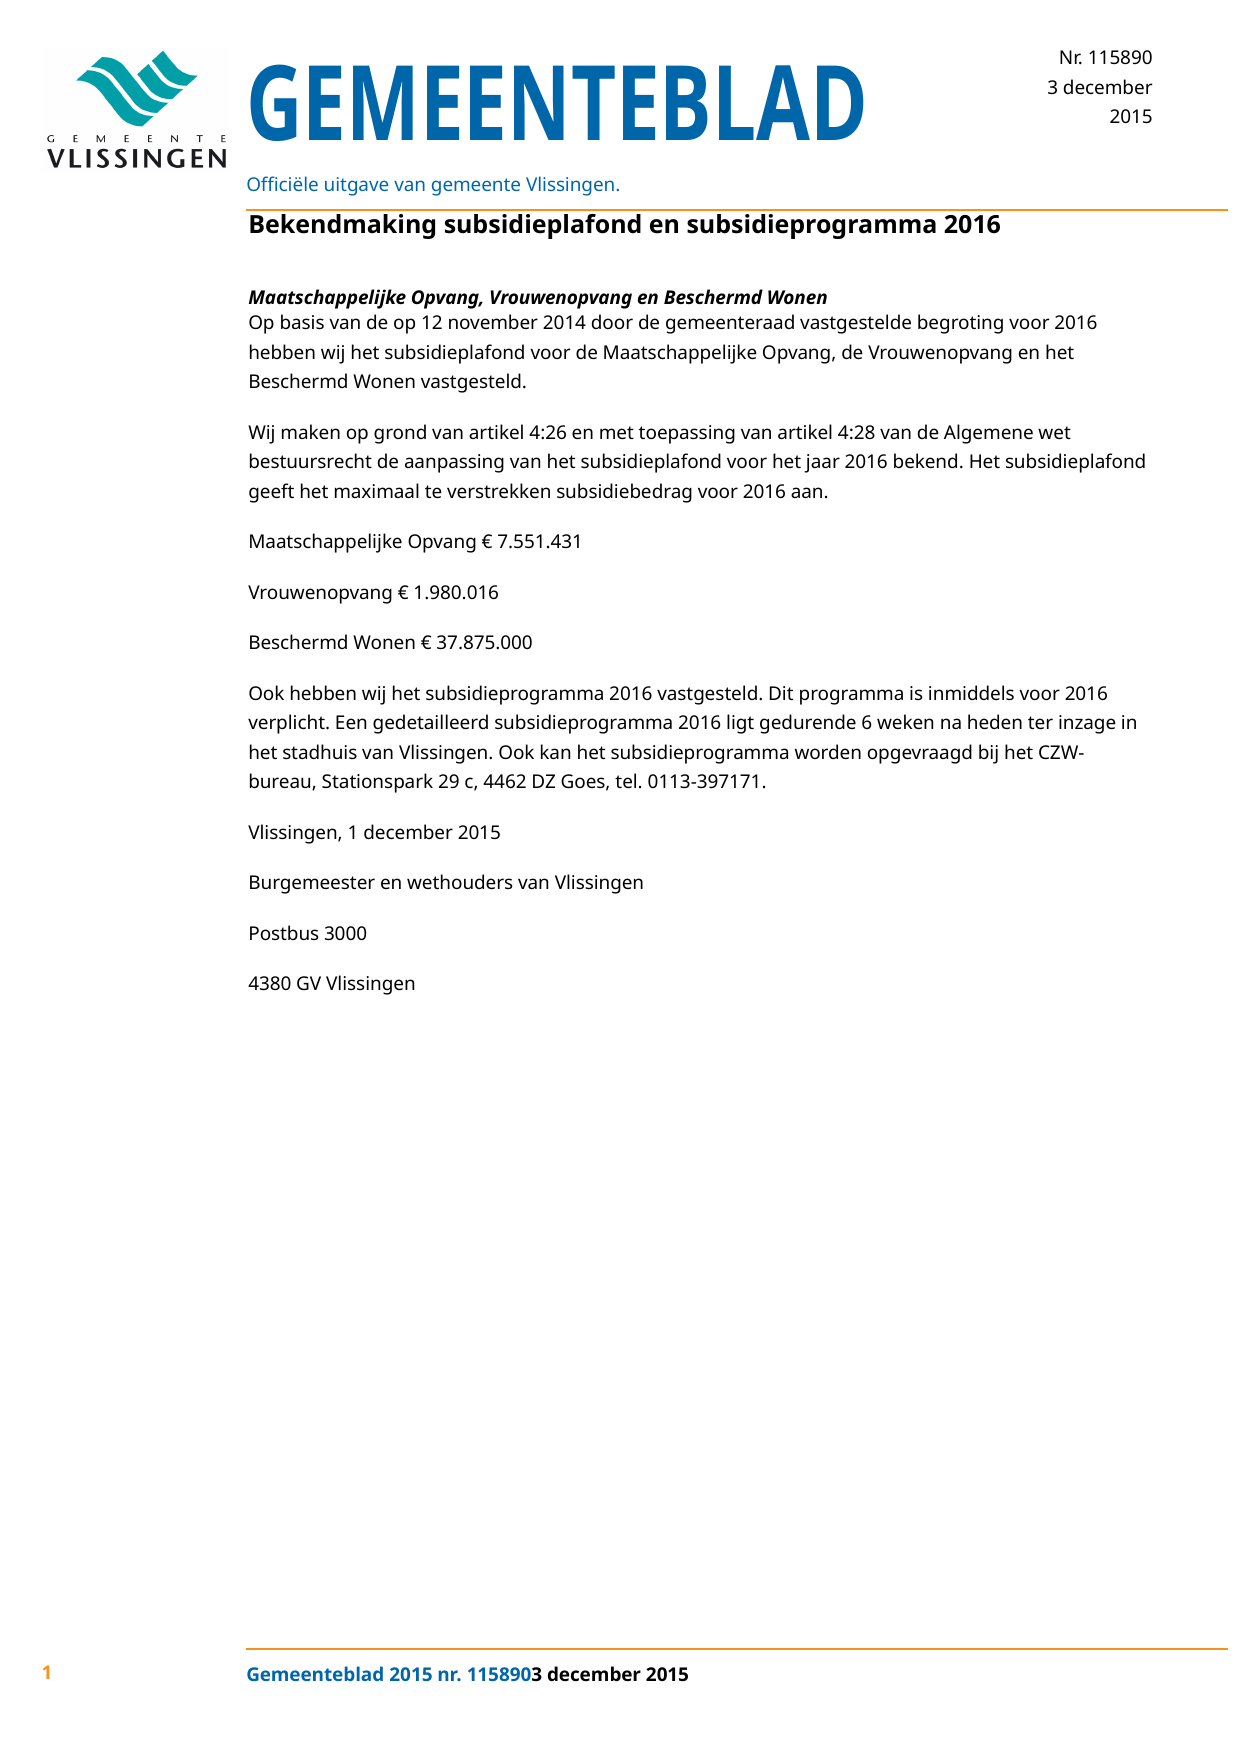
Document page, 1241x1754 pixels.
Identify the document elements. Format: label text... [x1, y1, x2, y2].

text Maatschappelijke Opvang € 7.551.431 [248, 529, 1152, 554]
text Beschermd Wonen € 37.875.000 [248, 629, 1152, 655]
text Burgemeester en wethouders van Vlissingen [248, 869, 1152, 895]
text Ook hebben wij het subsidieprogramma 2016 vastgesteld. Dit programma is inmiddels voor 2016 verplicht. Een gedetailleerd subsidieprogramma 2016 ligt gedurende 6 weken na heden ter inzage in het stadhuis van Vlissingen. Ook kan het subsidieprogramma worden opgevraagd bij het CZW-bureau, Stationspark 29 c, 4462 DZ Goes, tel. 0113-397171. [248, 680, 1152, 794]
picture [41, 47, 231, 172]
text Vrouwenopvang € 1.980.016 [248, 579, 1152, 605]
text Maatschappelijke Opvang, Vrouwenopvang en Beschermd Wonen [248, 284, 1152, 309]
text Op basis van de op 12 november 2014 door de gemeenteraad vastgestelde begroting voor 2016 hebben wij het subsidieplafond voor de Maatschappelijke Opvang, de Vrouwenopvang en het Beschermd Wonen vastgesteld. [248, 309, 1152, 394]
text Wij maken op grond van artikel 4:26 en met toepassing van artikel 4:28 van de Algemene wet bestuursrecht de aanpassing van het subsidieplafond voor het jaar 2016 bekend. Het subsidieplafond geeft het maximaal te verstrekken subsidiebedrag voor 2016 aan. [248, 419, 1152, 504]
text Postbus 3000 [248, 920, 1152, 946]
text 4380 GV Vlissingen [248, 970, 1152, 996]
text Bekendmaking subsidieplafond en subsidieprogramma 2016 [248, 211, 1152, 241]
text Vlissingen, 1 december 2015 [248, 819, 1152, 845]
